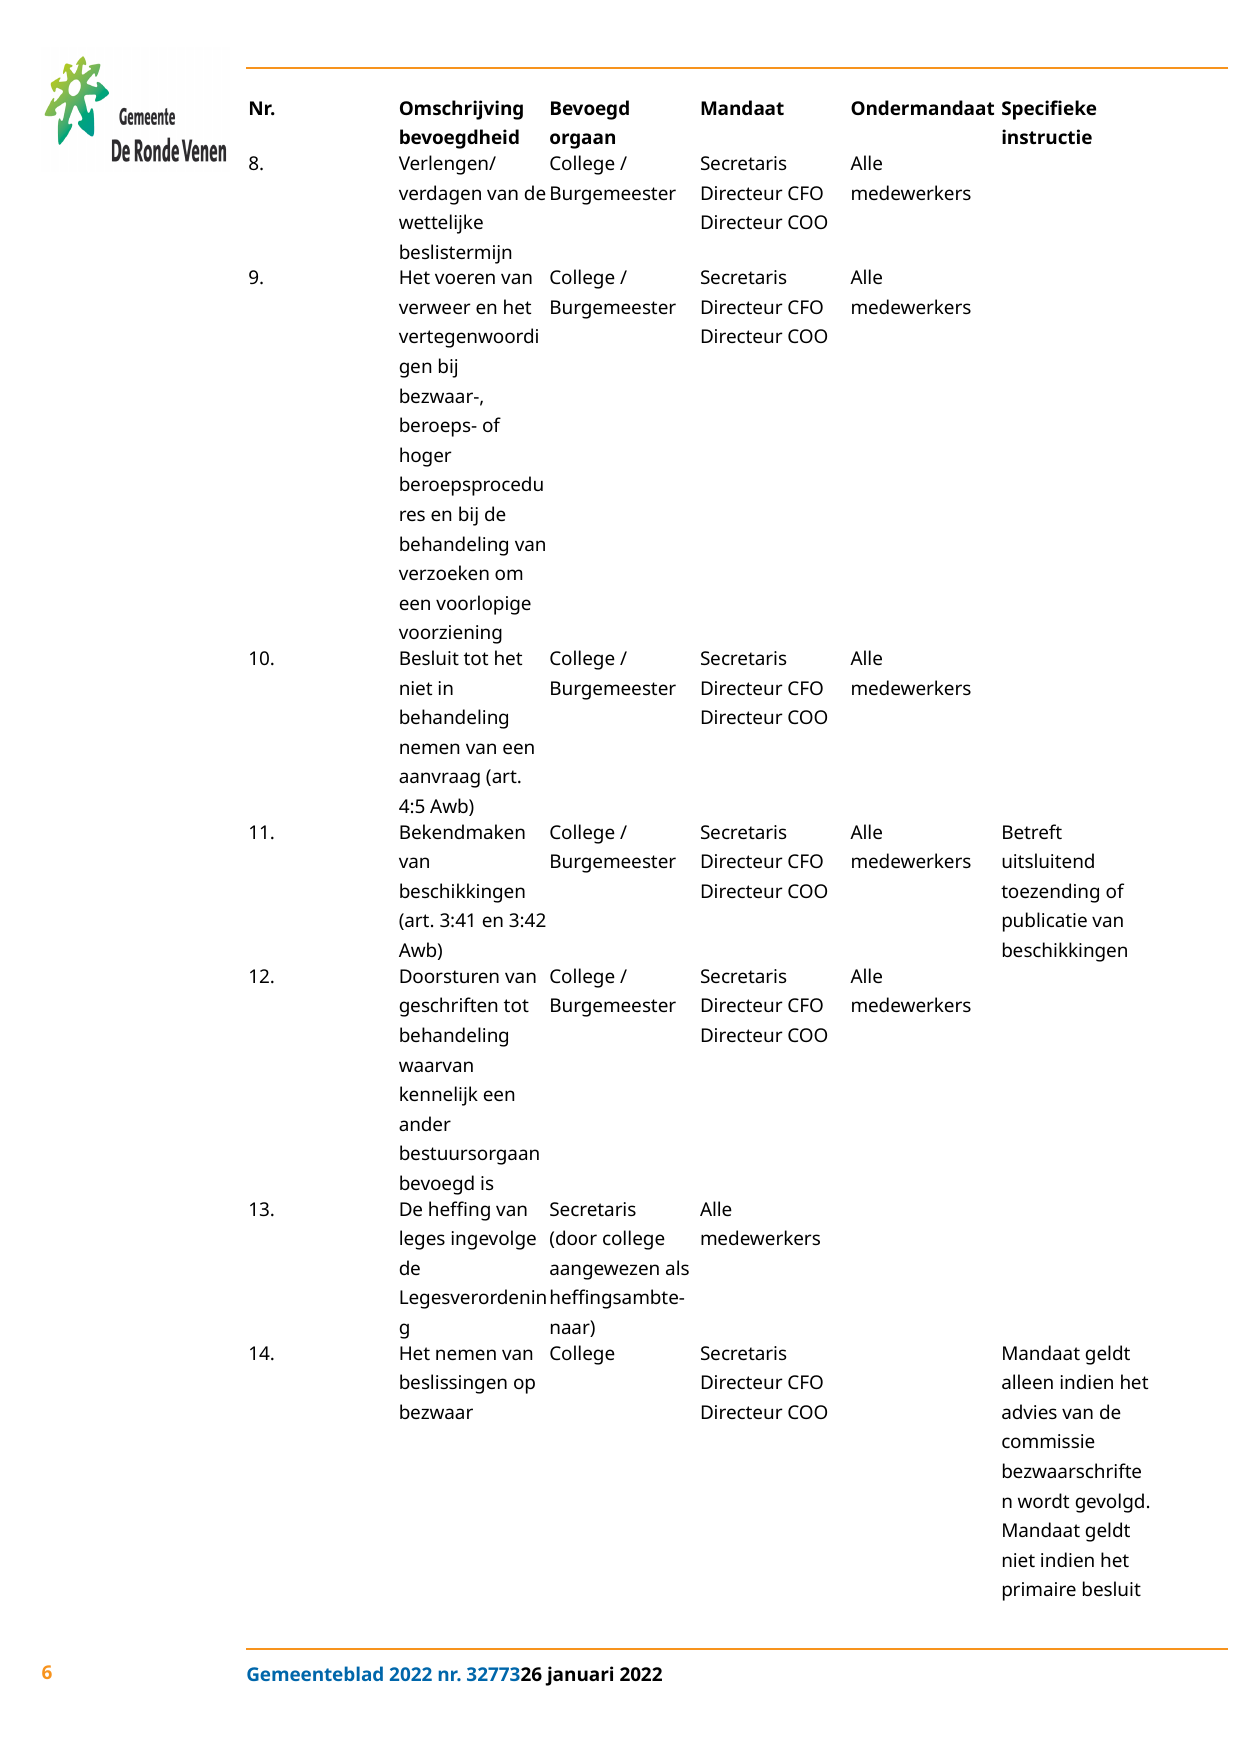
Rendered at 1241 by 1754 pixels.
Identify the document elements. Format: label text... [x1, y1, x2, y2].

table_cell [1001, 645, 1152, 819]
table_cell [1001, 150, 1152, 264]
table_header Omschrijving bevoegdheid [399, 95, 549, 150]
table_cell College / Burgemeester [549, 265, 700, 645]
table_cell Bekendmaken van beschikkingen (art. 3:41 en 3:42 Awb) [399, 819, 549, 963]
table_cell Secretaris Directeur CFO Directeur COO [700, 150, 850, 264]
table_cell Secretaris Directeur CFO Directeur COO [700, 265, 850, 645]
table_cell Betreft uitsluitend toezending of publicatie van beschikkingen [1001, 819, 1152, 963]
table_cell Mandaat geldt alleen indien het advies van de commissie bezwaarschriften wordt gevolgd. Mandaat geldt niet indien het primaire besluit [1001, 1340, 1152, 1602]
table_cell Secretaris Directeur CFO Directeur COO [700, 963, 850, 1196]
table_cell [1001, 963, 1152, 1196]
table_cell [850, 1340, 1001, 1602]
table_cell Secretaris Directeur CFO Directeur COO [700, 1340, 850, 1602]
table_cell College / Burgemeester [549, 819, 700, 963]
table_cell [1001, 1196, 1152, 1340]
table_header Nr. [248, 95, 398, 150]
table_cell Secretaris Directeur CFO Directeur COO [700, 645, 850, 819]
table_header Ondermandaat [850, 95, 1001, 150]
table_header Specifieke instructie [1001, 95, 1152, 150]
picture [41, 47, 231, 172]
table_cell Het voeren van verweer en het vertegenwoordigen bij bezwaar-, beroeps- of hoger beroepsprocedures en bij de behandeling van verzoeken om een voorlopige voorziening [399, 265, 549, 645]
table_cell Secretaris (door college aangewezen als heffingsambte-naar) [549, 1196, 700, 1340]
table_cell Alle medewerkers [850, 265, 1001, 645]
table_cell College [549, 1340, 700, 1602]
table_cell Het nemen van beslissingen op bezwaar [399, 1340, 549, 1602]
table_cell Alle medewerkers [850, 645, 1001, 819]
table_cell De heffing van leges ingevolge de Legesverordening [399, 1196, 549, 1340]
table_cell Verlengen/verdagen van de wettelijke beslistermijn [399, 150, 549, 264]
table_cell Alle medewerkers [850, 819, 1001, 963]
table_cell 14. [248, 1340, 398, 1602]
table_cell Besluit tot het niet in behandeling nemen van een aanvraag (art. 4:5 Awb) [399, 645, 549, 819]
table_cell Doorsturen van geschriften tot behandeling waarvan kennelijk een ander bestuursorgaan bevoegd is [399, 963, 549, 1196]
table_cell Alle medewerkers [850, 150, 1001, 264]
table_header Mandaat [700, 95, 850, 150]
table_cell Alle medewerkers [850, 963, 1001, 1196]
table_cell 13. [248, 1196, 398, 1340]
table_cell Alle medewerkers [700, 1196, 850, 1340]
table_cell Secretaris Directeur CFO Directeur COO [700, 819, 850, 963]
table_cell 11. [248, 819, 398, 963]
table_cell [1001, 265, 1152, 645]
table_cell College / Burgemeester [549, 150, 700, 264]
table_cell College / Burgemeester [549, 645, 700, 819]
table_cell 12. [248, 963, 398, 1196]
table_header Bevoegd orgaan [549, 95, 700, 150]
table_cell [850, 1196, 1001, 1340]
table_cell 10. [248, 645, 398, 819]
table_cell 8. [248, 150, 398, 264]
table_cell 9. [248, 265, 398, 645]
table_cell College / Burgemeester [549, 963, 700, 1196]
